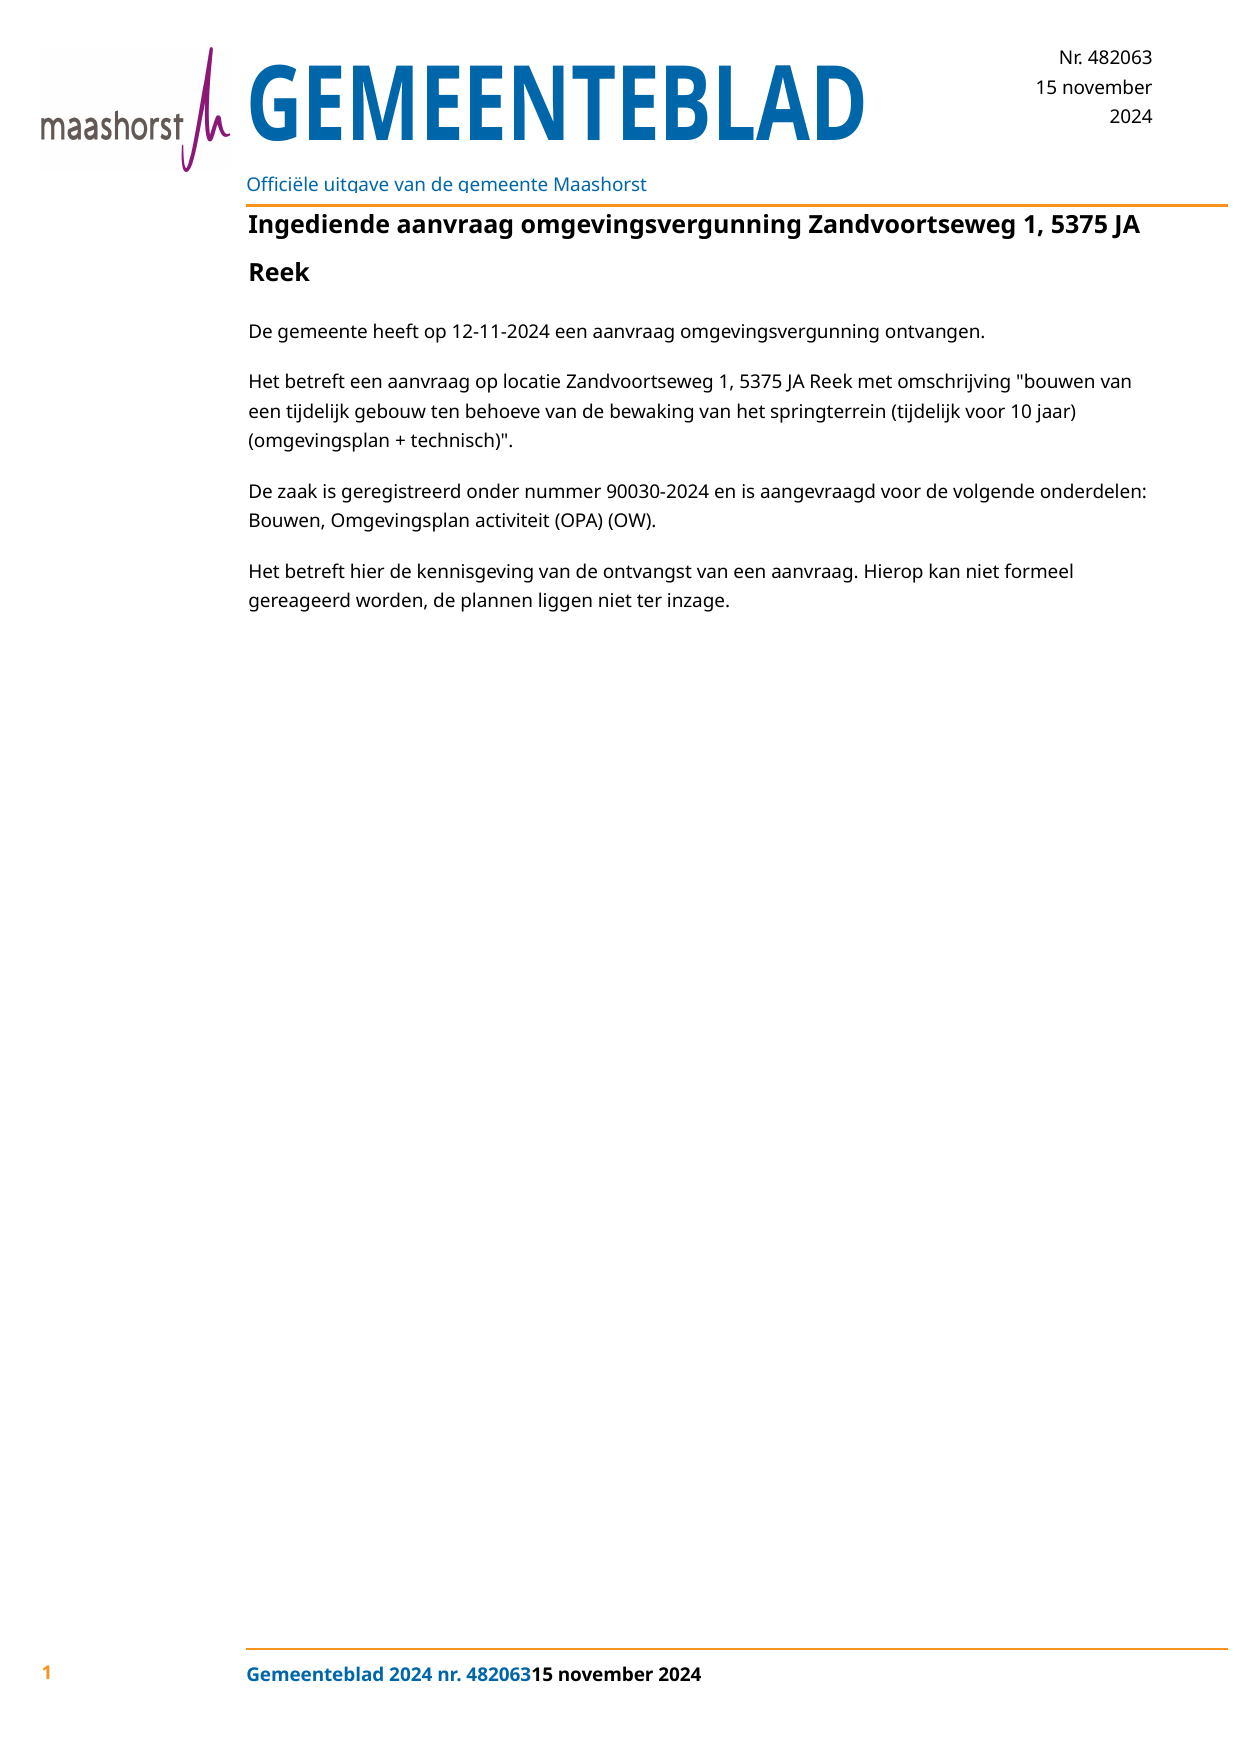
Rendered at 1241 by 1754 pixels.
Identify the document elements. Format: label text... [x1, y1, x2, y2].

text Het betreft een aanvraag op locatie Zandvoortseweg 1, 5375 JA Reek met omschrijving "bouwen van een tijdelijk gebouw ten behoeve van de bewaking van het springterrein (tijdelijk voor 10 jaar) (omgevingsplan + technisch)". [248, 368, 1152, 453]
text Ingediende aanvraag omgevingsvergunning Zandvoortseweg 1, 5375 JA Reek [248, 207, 1152, 288]
text De zaak is geregistreerd onder nummer 90030-2024 en is aangevraagd voor de volgende onderdelen: Bouwen, Omgevingsplan activiteit (OPA) (OW). [248, 478, 1152, 533]
text De gemeente heeft op 12-11-2024 een aanvraag omgevingsvergunning ontvangen. [248, 318, 1152, 344]
text Het betreft hier de kennisgeving van de ontvangst van een aanvraag. Hierop kan niet formeel gereageerd worden, de plannen liggen niet ter inzage. [248, 558, 1152, 613]
picture [41, 47, 231, 172]
